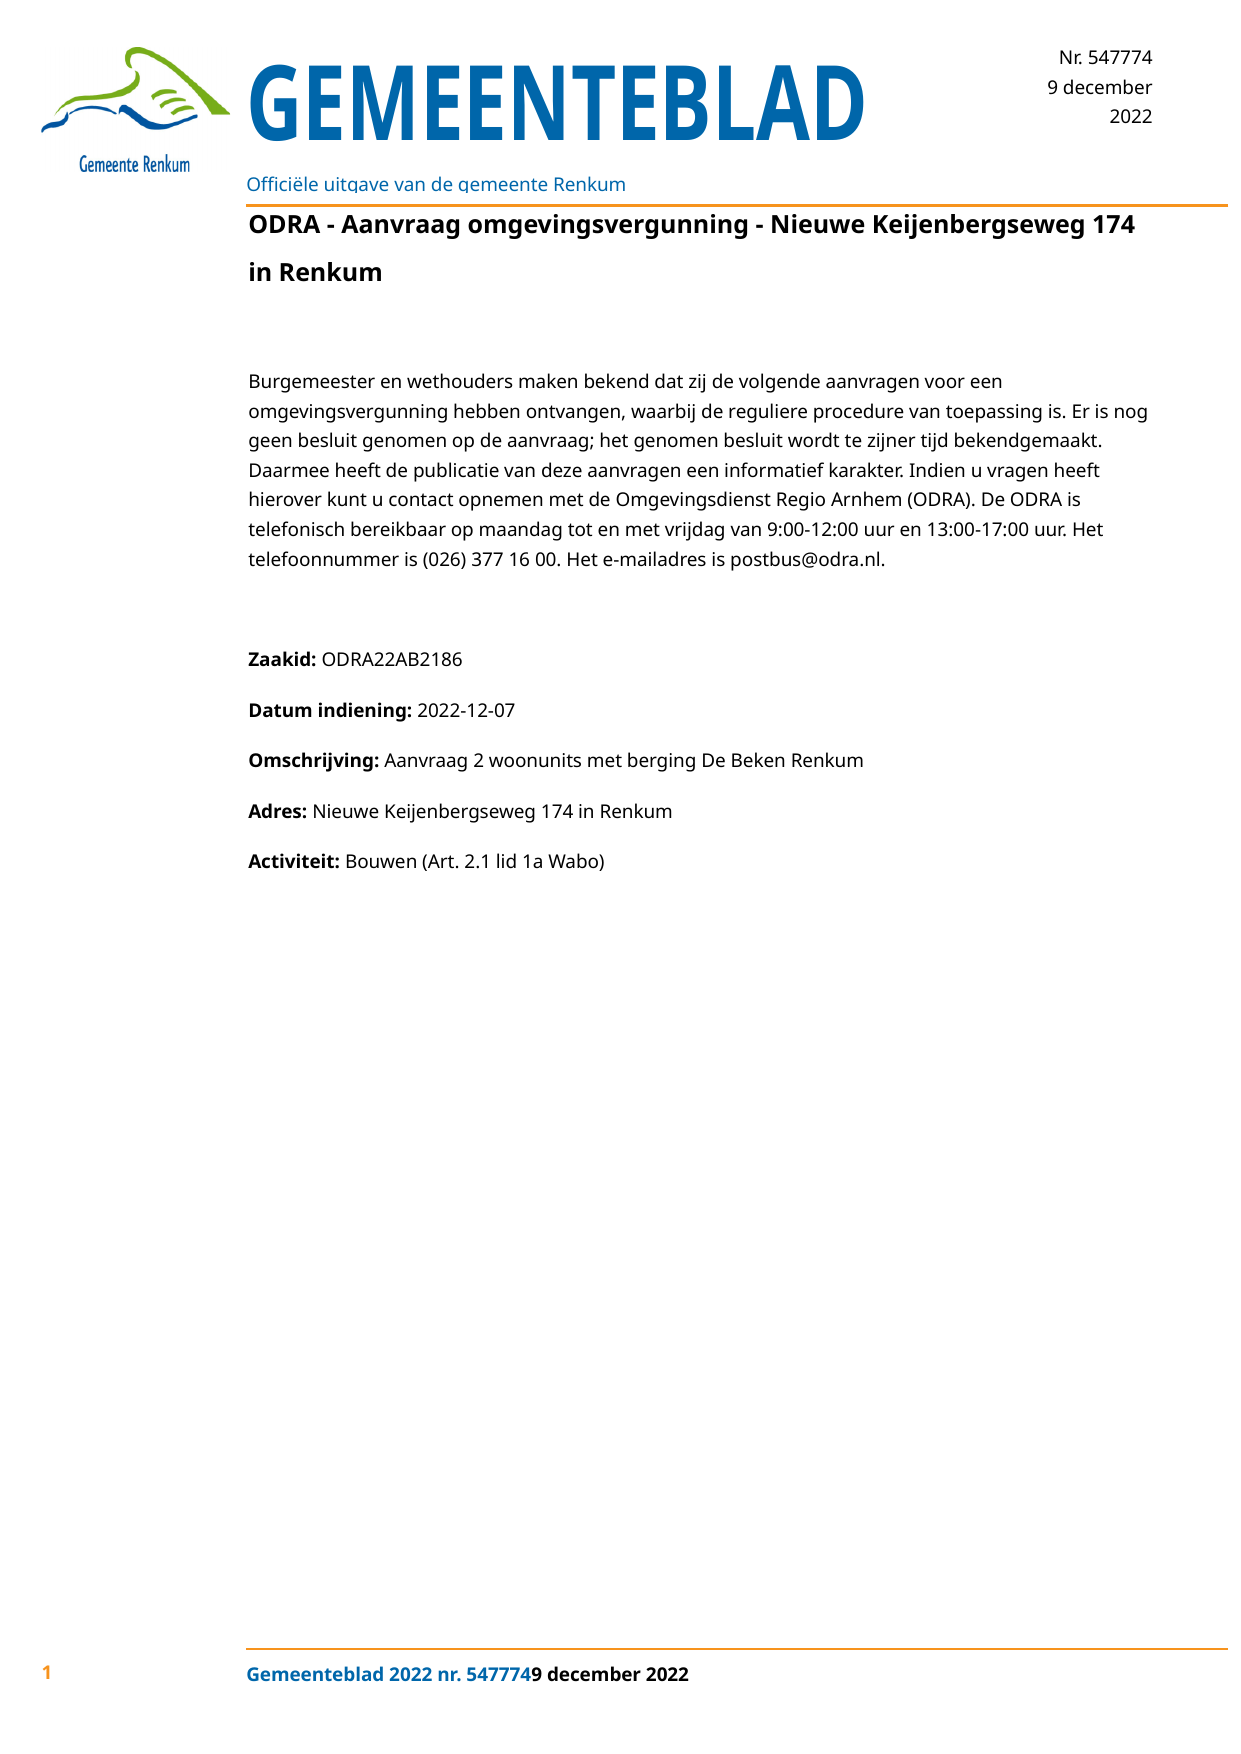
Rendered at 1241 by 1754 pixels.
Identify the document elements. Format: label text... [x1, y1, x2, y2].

text Zaakid: ODRA22AB2186 [248, 647, 1152, 672]
text Activiteit: Bouwen (Art. 2.1 lid 1a Wabo) [248, 848, 1152, 874]
text Datum indiening: 2022-12-07 [248, 697, 1152, 723]
picture [41, 47, 231, 172]
text Omschrijving: Aanvraag 2 woonunits met berging De Beken Renkum [248, 747, 1152, 773]
text Adres: Nieuwe Keijenbergseweg 174 in Renkum [248, 798, 1152, 824]
text Burgemeester en wethouders maken bekend dat zij de volgende aanvragen voor een omgevingsvergunning hebben ontvangen, waarbij de reguliere procedure van toepassing is. Er is nog geen besluit genomen op de aanvraag; het genomen besluit wordt te zijner tijd bekendgemaakt. Daarmee heeft de publicatie van deze aanvragen een informatief karakter. Indien u vragen heeft hierover kunt u contact opnemen met de Omgevingsdienst Regio Arnhem (ODRA). De ODRA is telefonisch bereikbaar op maandag tot en met vrijdag van 9:00-12:00 uur en 13:00-17:00 uur. Het telefoonnummer is (026) 377 16 00. Het e-mailadres is postbus@odra.nl. [248, 368, 1152, 572]
text ODRA - Aanvraag omgevingsvergunning - Nieuwe Keijenbergseweg 174 in Renkum [248, 207, 1152, 288]
